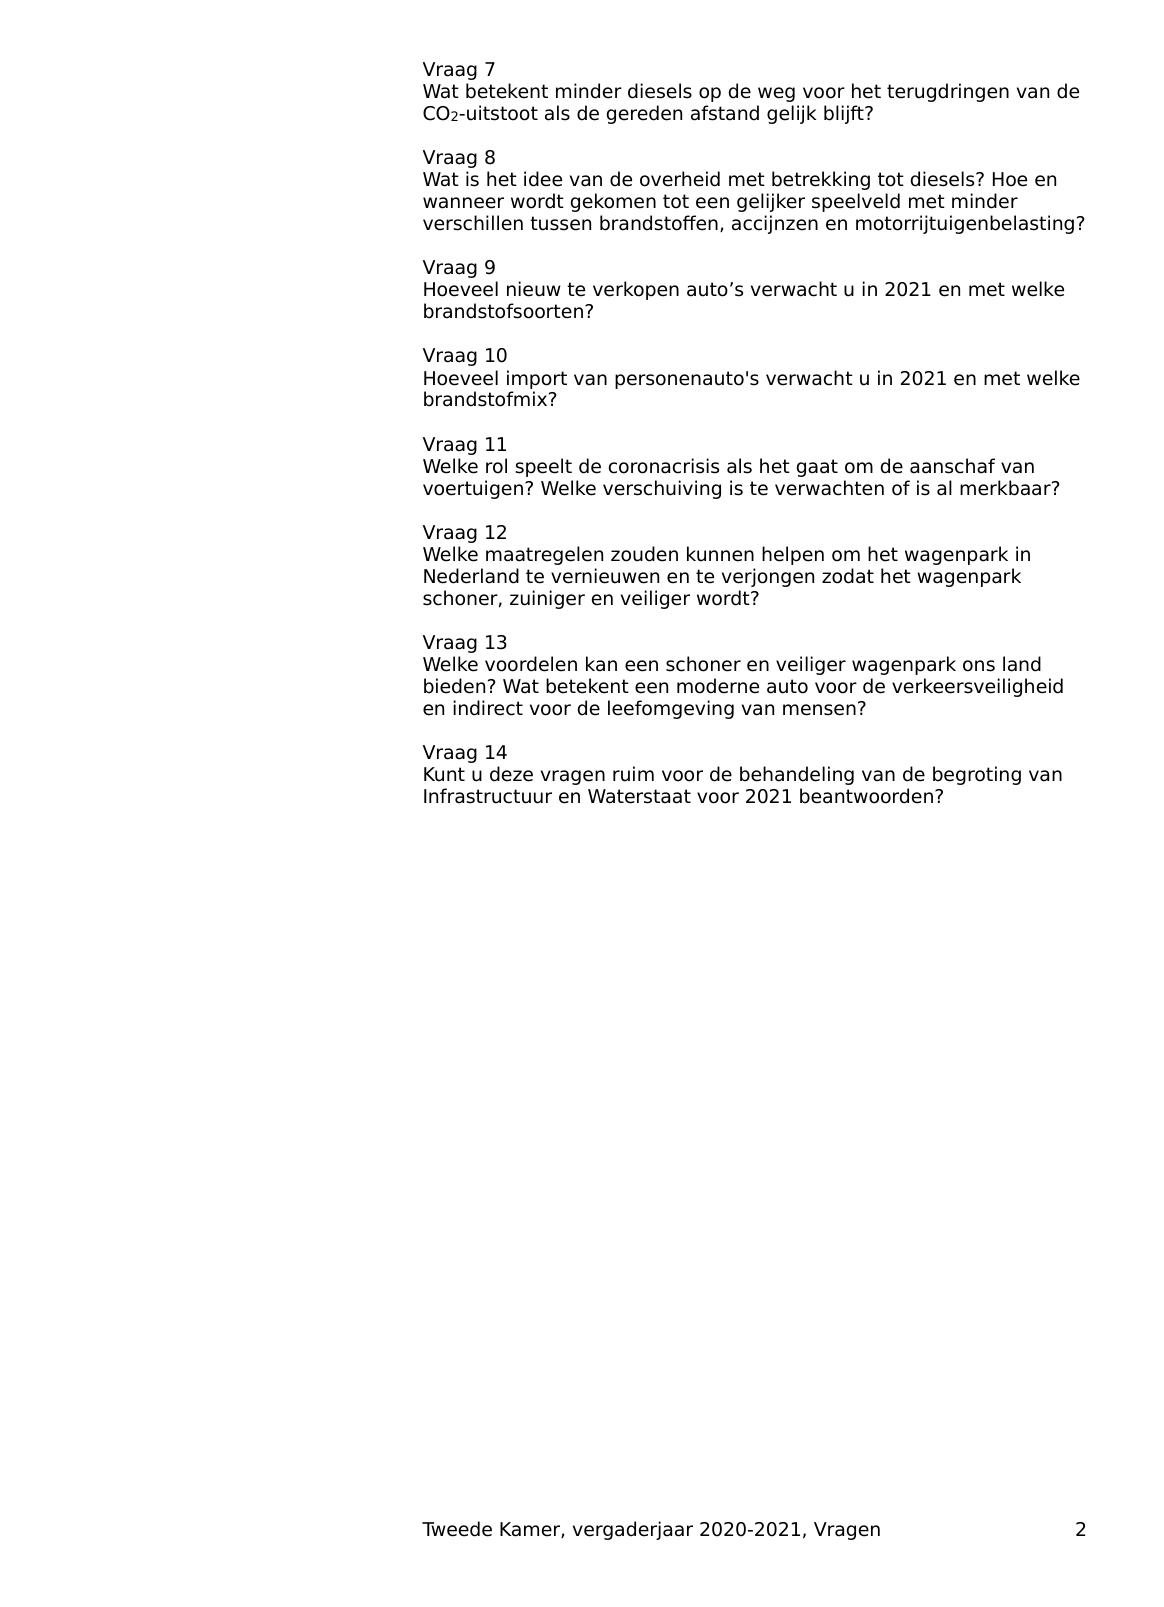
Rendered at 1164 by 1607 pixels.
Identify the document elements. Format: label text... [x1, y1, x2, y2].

text Welke maatregelen zouden kunnen helpen om het wagenpark in Nederland te vernieuwen en te verjongen zodat het wagenpark schoner, zuiniger en veiliger wordt? [422, 544, 1087, 609]
text Kunt u deze vragen ruim voor de behandeling van de begroting van Infrastructuur en Waterstaat voor 2021 beantwoorden? [422, 764, 1087, 808]
text Vraag 14 [422, 742, 1087, 764]
text Welke rol speelt de coronacrisis als het gaat om de aanschaf van voertuigen? Welke verschuiving is te verwachten of is al merkbaar? [422, 456, 1087, 499]
text Hoeveel nieuw te verkopen auto’s verwacht u in 2021 en met welke brandstofsoorten? [422, 279, 1087, 323]
text Hoeveel import van personenauto's verwacht u in 2021 en met welke brandstofmix? [422, 367, 1087, 411]
text Wat is het idee van de overheid met betrekking tot diesels? Hoe en wanneer wordt gekomen tot een gelijker speelveld met minder verschillen tussen brandstoffen, accijnzen en motorrijtuigenbelasting? [422, 169, 1087, 235]
text Vraag 9 [422, 257, 1087, 279]
text Wat betekent minder diesels op de weg voor het terugdringen van de CO2-uitstoot als de gereden afstand gelijk blijft? [422, 81, 1087, 125]
text Vraag 7 [422, 59, 1087, 81]
text Vraag 8 [422, 147, 1087, 169]
text Vraag 11 [422, 433, 1087, 456]
text Vraag 10 [422, 345, 1087, 367]
text Vraag 12 [422, 522, 1087, 544]
text Vraag 13 [422, 632, 1087, 654]
text Welke voordelen kan een schoner en veiliger wagenpark ons land bieden? Wat betekent een moderne auto voor de verkeersveiligheid en indirect voor de leefomgeving van mensen? [422, 654, 1087, 720]
